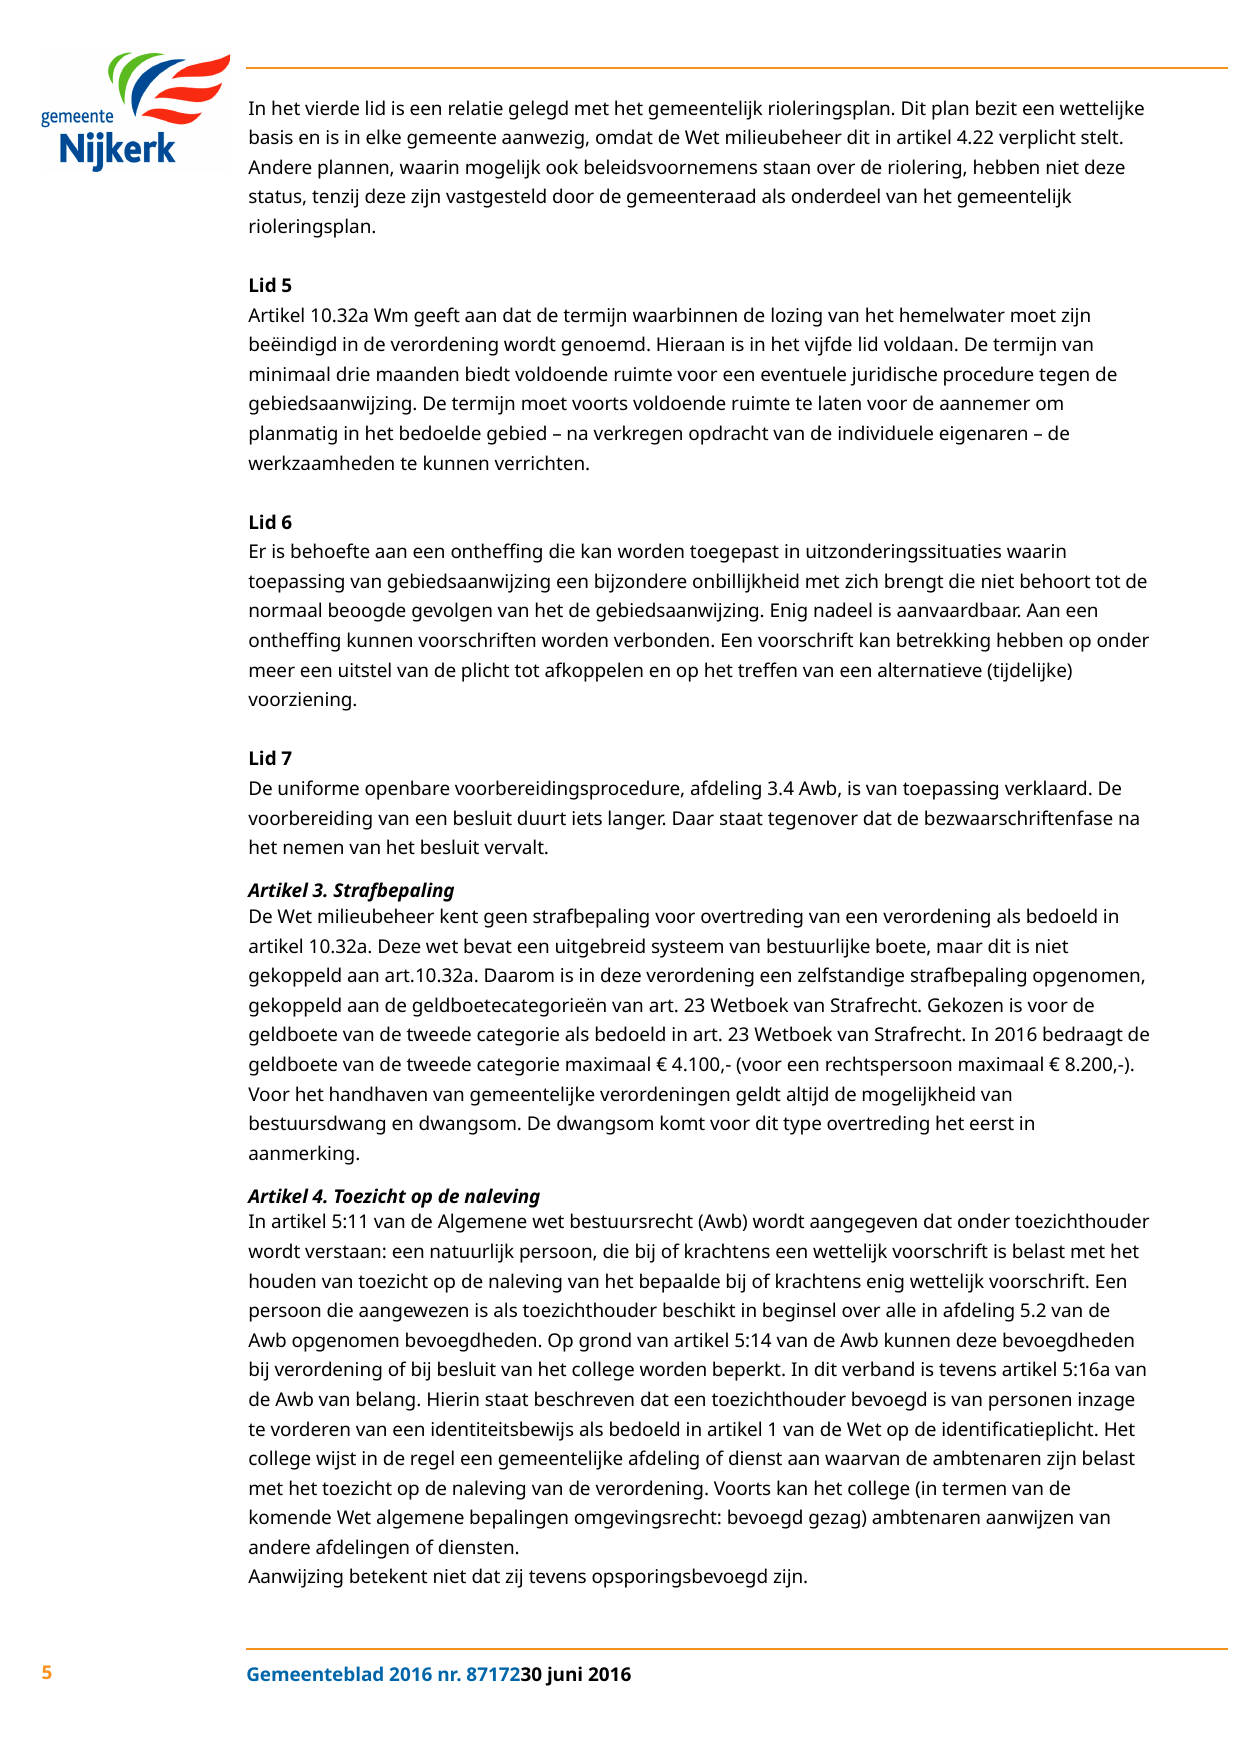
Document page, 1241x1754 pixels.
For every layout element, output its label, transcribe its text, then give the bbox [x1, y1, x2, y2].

text Voor het handhaven van gemeentelijke verordeningen geldt altijd de mogelijkheid van bestuursdwang en dwangsom. De dwangsom komt voor dit type overtreding het eerst in aanmerking. [248, 1081, 1152, 1166]
text Lid 5 [248, 272, 1152, 298]
text Er is behoefte aan een ontheffing die kan worden toegepast in uitzonderingssituaties waarin toepassing van gebiedsaanwijzing een bijzondere onbillijkheid met zich brengt die niet behoort tot de normaal beoogde gevolgen van het de gebiedsaanwijzing. Enig nadeel is aanvaardbaar. Aan een ontheffing kunnen voorschriften worden verbonden. Een voorschrift kan betrekking hebben op onder meer een uitstel van de plicht tot afkoppelen en op het treffen van een alternatieve (tijdelijke) voorziening. [248, 538, 1152, 712]
text Lid 7 [248, 746, 1152, 771]
text De uniforme openbare voorbereidingsprocedure, afdeling 3.4 Awb, is van toepassing verklaard. De voorbereiding van een besluit duurt iets langer. Daar staat tegenover dat de bezwaarschriftenfase na het nemen van het besluit vervalt. [248, 775, 1152, 860]
text Artikel 3. Strafbepaling [248, 877, 1152, 903]
picture [41, 47, 231, 172]
text Artikel 10.32a Wm geeft aan dat de termijn waarbinnen de lozing van het hemelwater moet zijn beëindigd in de verordening wordt genoemd. Hieraan is in het vijfde lid voldaan. De termijn van minimaal drie maanden biedt voldoende ruimte voor een eventuele juridische procedure tegen de gebiedsaanwijzing. De termijn moet voorts voldoende ruimte te laten voor de aannemer om planmatig in het bedoelde gebied – na verkregen opdracht van de individuele eigenaren – de werkzaamheden te kunnen verrichten. [248, 302, 1152, 476]
text Artikel 4. Toezicht op de naleving [248, 1183, 1152, 1209]
text In het vierde lid is een relatie gelegd met het gemeentelijk rioleringsplan. Dit plan bezit een wettelijke basis en is in elke gemeente aanwezig, omdat de Wet milieubeheer dit in artikel 4.22 verplicht stelt. Andere plannen, waarin mogelijk ook beleidsvoornemens staan over de riolering, hebben niet deze status, tenzij deze zijn vastgesteld door de gemeenteraad als onderdeel van het gemeentelijk rioleringsplan. [248, 95, 1152, 239]
text Lid 6 [248, 509, 1152, 535]
text De Wet milieubeheer kent geen strafbepaling voor overtreding van een verordening als bedoeld in artikel 10.32a. Deze wet bevat een uitgebreid systeem van bestuurlijke boete, maar dit is niet gekoppeld aan art.10.32a. Daarom is in deze verordening een zelfstandige strafbepaling opgenomen, gekoppeld aan de geldboetecategorieën van art. 23 Wetboek van Strafrecht. Gekozen is voor de geldboete van de tweede categorie als bedoeld in art. 23 Wetboek van Strafrecht. In 2016 bedraagt de geldboete van de tweede categorie maximaal € 4.100,- (voor een rechtspersoon maximaal € 8.200,-). [248, 903, 1152, 1077]
text In artikel 5:11 van de Algemene wet bestuursrecht (Awb) wordt aangegeven dat onder toezichthouder wordt verstaan: een natuurlijk persoon, die bij of krachtens een wettelijk voorschrift is belast met het houden van toezicht op de naleving van het bepaalde bij of krachtens enig wettelijk voorschrift. Een persoon die aangewezen is als toezichthouder beschikt in beginsel over alle in afdeling 5.2 van de Awb opgenomen bevoegdheden. Op grond van artikel 5:14 van de Awb kunnen deze bevoegdheden bij verordening of bij besluit van het college worden beperkt. In dit verband is tevens artikel 5:16a van de Awb van belang. Hierin staat beschreven dat een toezichthouder bevoegd is van personen inzage te vorderen van een identiteitsbewijs als bedoeld in artikel 1 van de Wet op de identificatieplicht. Het college wijst in de regel een gemeentelijke afdeling of dienst aan waarvan de ambtenaren zijn belast met het toezicht op de naleving van de verordening. Voorts kan het college (in termen van de komende Wet algemene bepalingen omgevingsrecht: bevoegd gezag) ambtenaren aanwijzen van andere afdelingen of diensten. [248, 1209, 1152, 1560]
text Aanwijzing betekent niet dat zij tevens opsporingsbevoegd zijn. [248, 1564, 1152, 1589]
